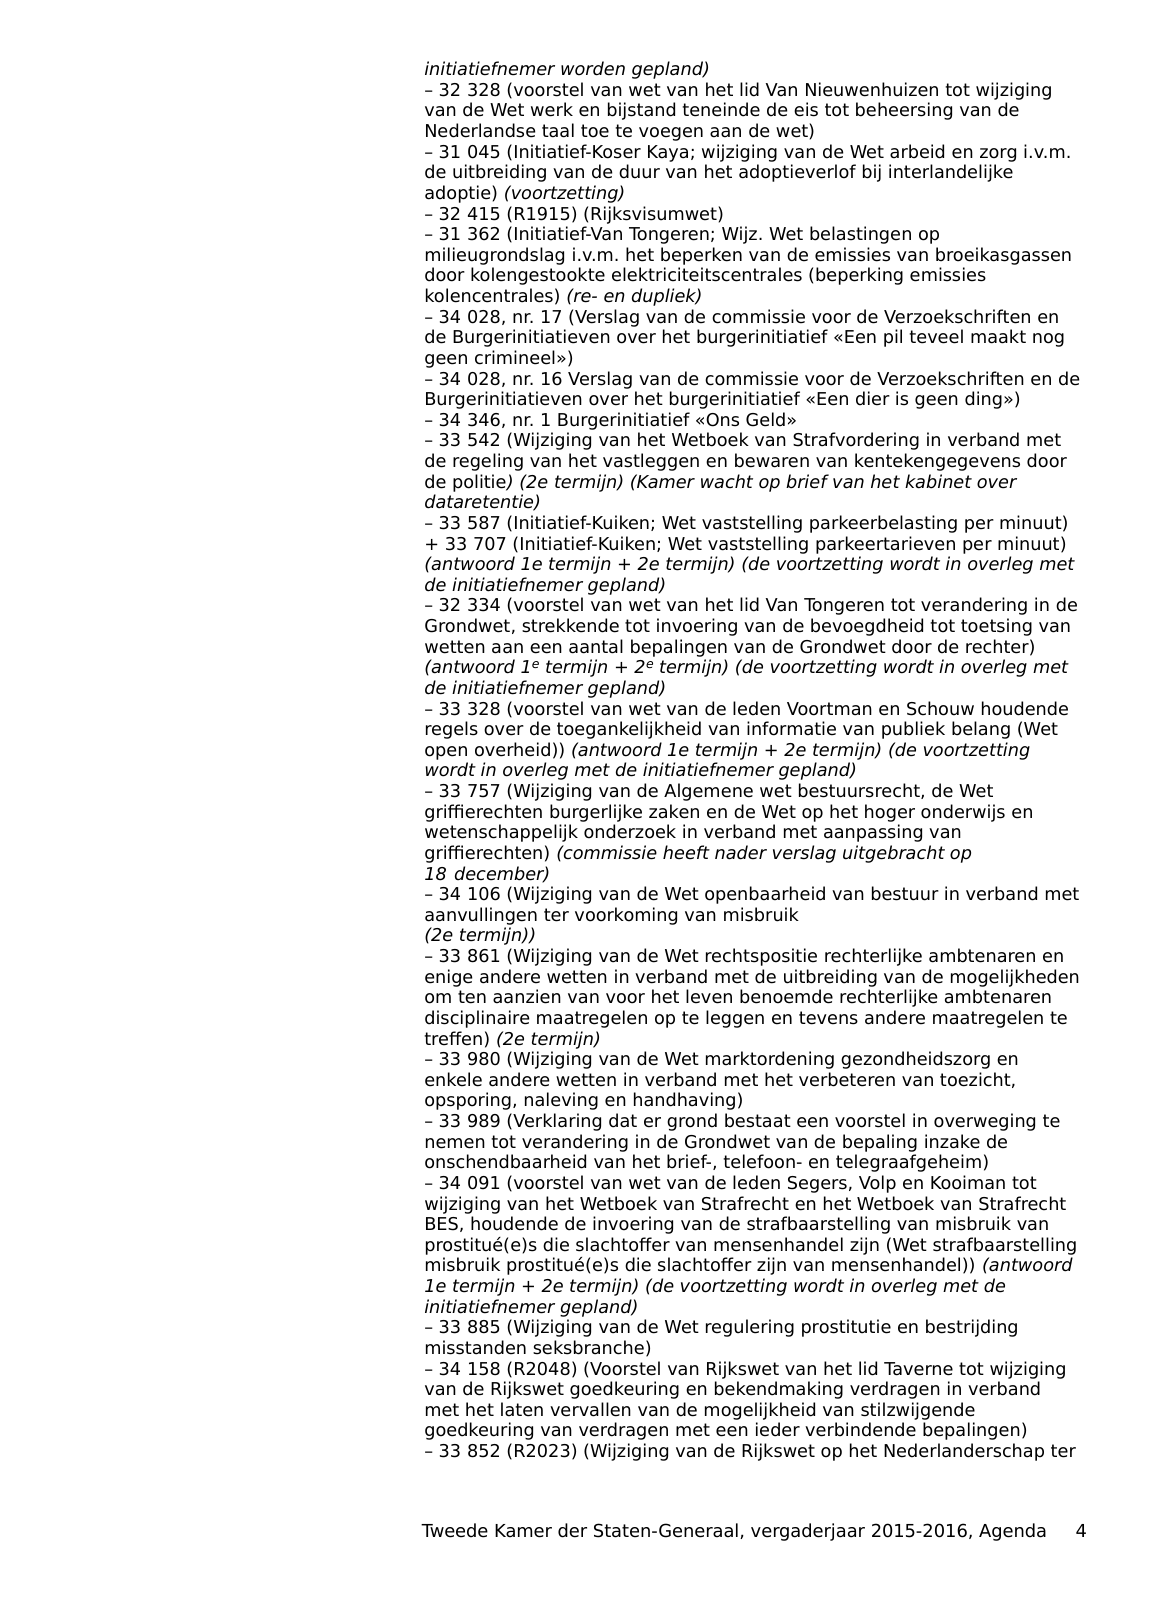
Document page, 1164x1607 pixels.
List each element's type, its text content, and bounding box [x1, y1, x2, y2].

table_cell [401, 80, 418, 142]
table_cell – 34 091 (voorstel van wet van de leden Segers, Volp en Kooiman tot wijziging van het Wetboek van Strafrecht en het Wetboek van Strafrecht BES, houdende de invoering van de strafbaarstelling van misbruik van prostitué(e)s die slachtoffer van mensenhandel zijn (Wet strafbaarstelling misbruik prostitué(e)s die slachtoffer zijn van mensenhandel)) (antwoord 1e termijn + 2e termijn) (de voortzetting wordt in overleg met de initiatiefnemer gepland) [418, 1173, 1087, 1317]
table_cell [401, 1359, 418, 1441]
table_cell [77, 781, 401, 884]
table_cell initiatiefnemer worden gepland) [418, 59, 1087, 80]
table_cell [401, 595, 418, 698]
table_cell [401, 1317, 418, 1358]
table_cell [77, 224, 401, 307]
table_cell (2e termijn)) [418, 925, 1087, 946]
table_cell – 33 885 (Wijziging van de Wet regulering prostitutie en bestrijding misstanden seksbranche) [418, 1317, 1087, 1358]
table_cell [77, 1173, 401, 1317]
table_cell – 31 045 (Initiatief-Koser Kaya; wijziging van de Wet arbeid en zorg i.v.m. de uitbreiding van de duur van het adoptieverlof bij interlandelijke adoptie) (voortzetting) [418, 142, 1087, 203]
table_cell – 34 028, nr. 16 Verslag van de commissie voor de Verzoekschriften en de Burgerinitiatieven over het burgerinitiatief «Een dier is geen ding») [418, 369, 1087, 410]
table_cell [77, 595, 401, 698]
table_cell [401, 1111, 418, 1173]
table_cell [401, 884, 418, 925]
table_cell [77, 925, 401, 946]
table_cell [77, 410, 401, 430]
table_cell – 34 106 (Wijziging van de Wet openbaarheid van bestuur in verband met aanvullingen ter voorkoming van misbruik [418, 884, 1087, 925]
table_cell [77, 142, 401, 203]
table_cell [77, 1359, 401, 1441]
table_cell [401, 369, 418, 410]
table_cell – 31 362 (Initiatief-Van Tongeren; Wijz. Wet belastingen op milieugrondslag i.v.m. het beperken van de emissies van broeikasgassen door kolengestookte elektriciteitscentrales (beperking emissies kolencentrales) (re- en dupliek) [418, 224, 1087, 307]
table_cell [77, 1049, 401, 1111]
table_cell – 33 980 (Wijziging van de Wet marktordening gezondheidszorg en enkele andere wetten in verband met het verbeteren van toezicht, opsporing, naleving en handhaving) [418, 1049, 1087, 1111]
table_cell – 33 328 (voorstel van wet van de leden Voortman en Schouw houdende regels over de toegankelijkheid van informatie van publiek belang (Wet open overheid)) (antwoord 1e termijn + 2e termijn) (de voortzetting wordt in overleg met de initiatiefnemer gepland) [418, 699, 1087, 781]
table_cell [77, 80, 401, 142]
table_cell – 34 158 (R2048) (Voorstel van Rijkswet van het lid Taverne tot wijziging van de Rijkswet goedkeuring en bekendmaking verdragen in verband met het laten vervallen van de mogelijkheid van stilzwijgende goedkeuring van verdragen met een ieder verbindende bepalingen) [418, 1359, 1087, 1441]
table_cell [401, 430, 418, 513]
table_cell [401, 1441, 418, 1462]
table_cell [401, 1173, 418, 1317]
table_cell [401, 410, 418, 430]
table_cell [77, 430, 401, 513]
table_cell [77, 1111, 401, 1173]
table_cell [401, 925, 418, 946]
table_cell [77, 884, 401, 925]
table_cell – 33 587 (Initiatief-Kuiken; Wet vaststelling parkeerbelasting per minuut) + 33 707 (Initiatief-Kuiken; Wet vaststelling parkeertarieven per minuut) (antwoord 1e termijn + 2e termijn) (de voortzetting wordt in overleg met de initiatiefnemer gepland) [418, 513, 1087, 595]
table_cell [77, 1441, 401, 1462]
table_cell – 33 757 (Wijziging van de Algemene wet bestuursrecht, de Wet griffierechten burgerlijke zaken en de Wet op het hoger onderwijs en wetenschappelijk onderzoek in verband met aanpassing van griffierechten) (commissie heeft nader verslag uitgebracht op 18 december) [418, 781, 1087, 884]
table_cell – 33 861 (Wijziging van de Wet rechtspositie rechterlijke ambtenaren en enige andere wetten in verband met de uitbreiding van de mogelijkheden om ten aanzien van voor het leven benoemde rechterlijke ambtenaren disciplinaire maatregelen op te leggen en tevens andere maatregelen te treffen) (2e termijn) [418, 946, 1087, 1049]
table_cell [401, 946, 418, 1049]
table_cell – 34 346, nr. 1 Burgerinitiatief «Ons Geld» [418, 410, 1087, 430]
table_cell – 32 334 (voorstel van wet van het lid Van Tongeren tot verandering in de Grondwet, strekkende tot invoering van de bevoegdheid tot toetsing van wetten aan een aantal bepalingen van de Grondwet door de rechter) (antwoord 1e termijn + 2e termijn) (de voortzetting wordt in overleg met de initiatiefnemer gepland) [418, 595, 1087, 698]
table_cell [77, 699, 401, 781]
table_cell – 34 028, nr. 17 (Verslag van de commissie voor de Verzoekschriften en de Burgerinitiatieven over het burgerinitiatief «Een pil teveel maakt nog geen crimineel») [418, 307, 1087, 368]
table_cell [401, 307, 418, 368]
table_cell [77, 59, 401, 80]
table_cell [401, 781, 418, 884]
table_cell – 33 542 (Wijziging van het Wetboek van Strafvordering in verband met de regeling van het vastleggen en bewaren van kentekengegevens door de politie) (2e termijn) (Kamer wacht op brief van het kabinet over dataretentie) [418, 430, 1087, 513]
table_cell [401, 1049, 418, 1111]
table_cell – 32 328 (voorstel van wet van het lid Van Nieuwenhuizen tot wijziging van de Wet werk en bijstand teneinde de eis tot beheersing van de Nederlandse taal toe te voegen aan de wet) [418, 80, 1087, 142]
table_cell [77, 204, 401, 224]
table_cell [401, 699, 418, 781]
table_cell – 33 989 (Verklaring dat er grond bestaat een voorstel in overweging te nemen tot verandering in de Grondwet van de bepaling inzake de onschendbaarheid van het brief-, telefoon- en telegraafgeheim) [418, 1111, 1087, 1173]
table_cell [401, 204, 418, 224]
table_cell [77, 1317, 401, 1358]
table_cell [77, 513, 401, 595]
table_cell – 32 415 (R1915) (Rijksvisumwet) [418, 204, 1087, 224]
table_cell [401, 59, 418, 80]
table_cell [77, 307, 401, 368]
table_cell – 33 852 (R2023) (Wijziging van de Rijkswet op het Nederlanderschap ter [418, 1441, 1087, 1462]
table_cell [77, 369, 401, 410]
table_cell [401, 513, 418, 595]
table_cell [401, 224, 418, 307]
table_cell [401, 142, 418, 203]
table_cell [77, 946, 401, 1049]
